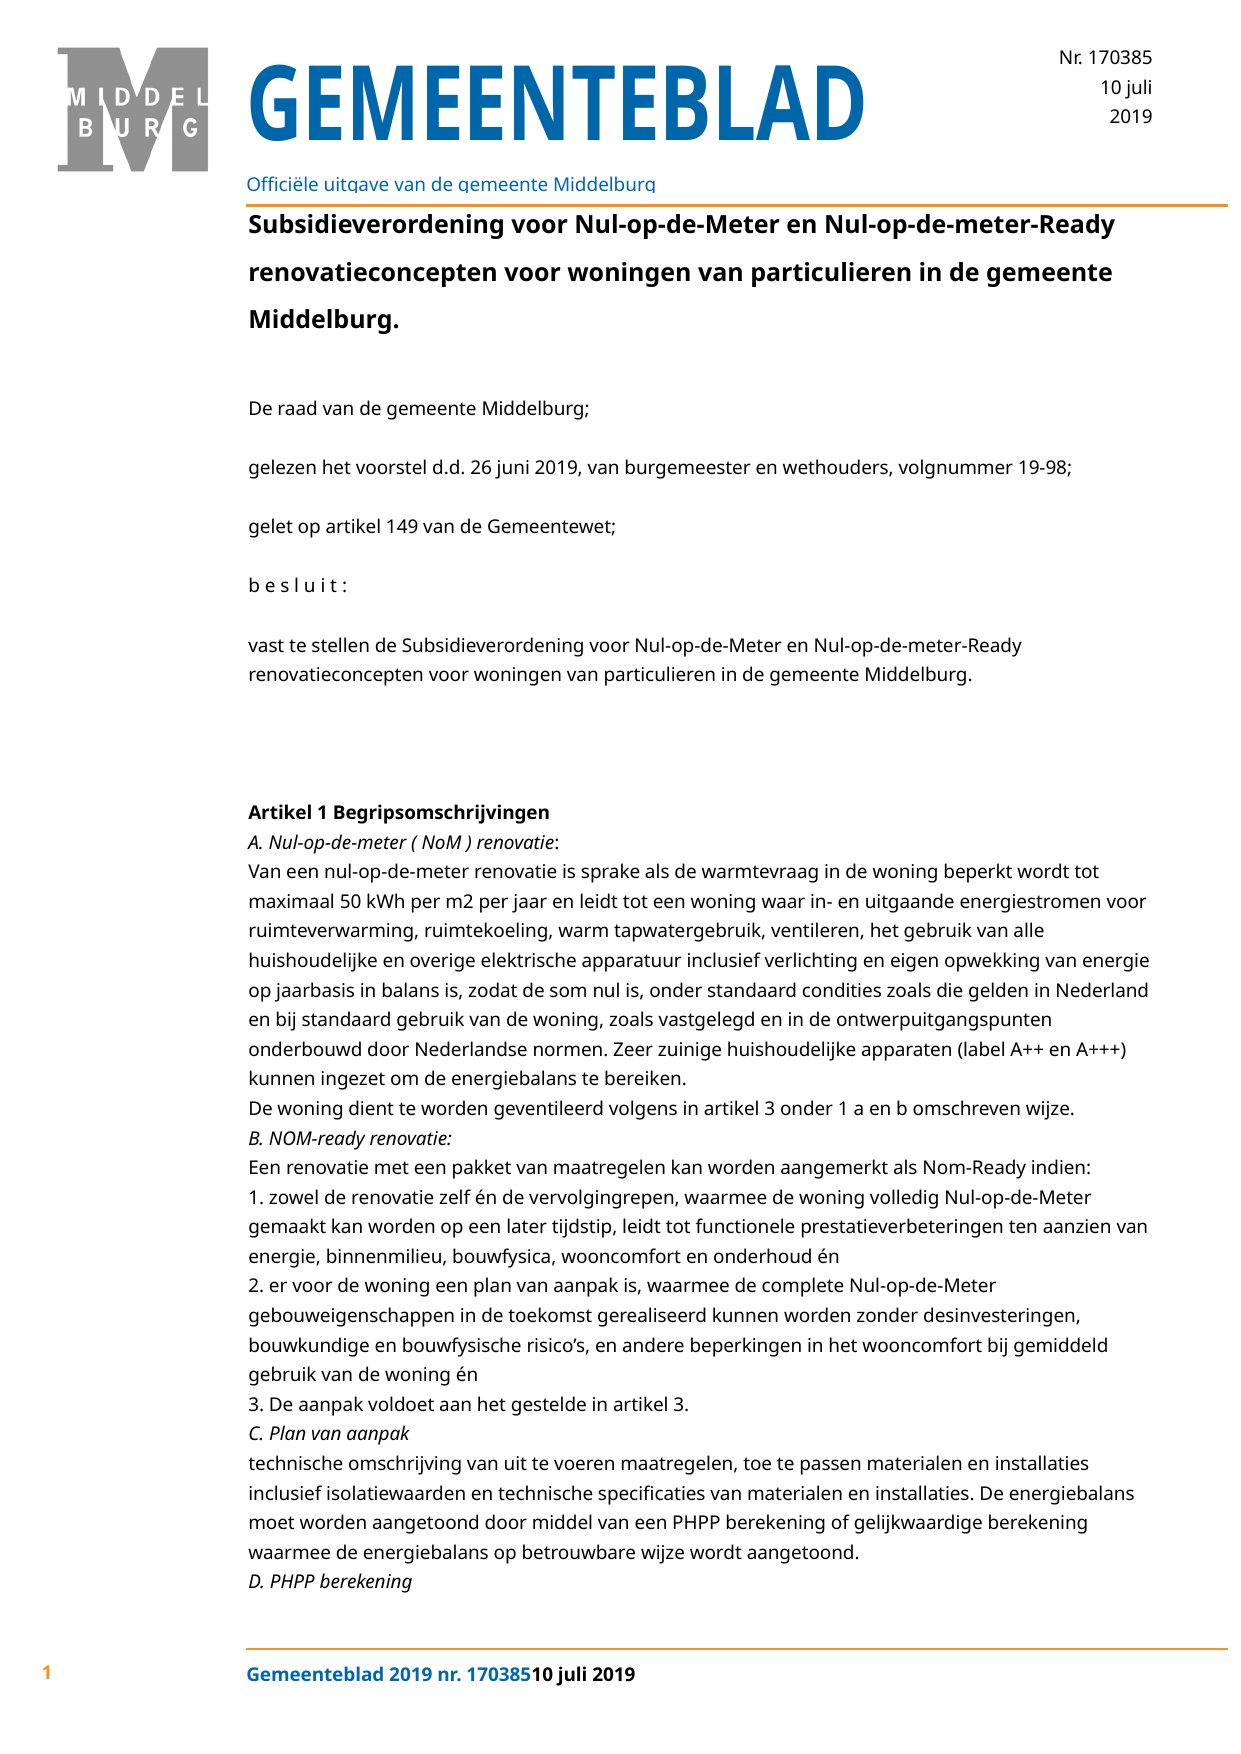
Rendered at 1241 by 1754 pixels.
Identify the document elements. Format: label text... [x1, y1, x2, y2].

text b e s l u i t : [248, 573, 1152, 598]
text A. Nul-op-de-meter ( NoM ) renovatie: [248, 829, 1152, 855]
text Artikel 1 Begripsomschrijvingen [248, 799, 1152, 825]
text C. Plan van aanpak [248, 1421, 1152, 1446]
text 3. De aanpak voldoet aan het gestelde in artikel 3. [248, 1391, 1152, 1417]
text De raad van de gemeente Middelburg; [248, 395, 1152, 421]
text gelet op artikel 149 van de Gemeentewet; [248, 513, 1152, 539]
text D. PHPP berekening [248, 1568, 1152, 1594]
text gelezen het voorstel d.d. 26 juni 2019, van burgemeester en wethouders, volgnummer 19-98; [248, 454, 1152, 480]
text vast te stellen de Subsidieverordening voor Nul-op-de-Meter en Nul-op-de-meter-Ready renovatieconcepten voor woningen van particulieren in de gemeente Middelburg. [248, 632, 1152, 687]
text Van een nul-op-de-meter renovatie is sprake als de warmtevraag in de woning beperkt wordt tot maximaal 50 kWh per m2 per jaar en leidt tot een woning waar in- en uitgaande energiestromen voor ruimteverwarming, ruimtekoeling, warm tapwatergebruik, ventileren, het gebruik van alle huishoudelijke en overige elektrische apparatuur inclusief verlichting en eigen opwekking van energie op jaarbasis in balans is, zodat de som nul is, onder standaard condities zoals die gelden in Nederland en bij standaard gebruik van de woning, zoals vastgelegd en in de ontwerpuitgangspunten onderbouwd door Nederlandse normen. Zeer zuinige huishoudelijke apparaten (label A++ en A+++) kunnen ingezet om de energiebalans te bereiken. [248, 858, 1152, 1091]
text B. NOM-ready renovatie: [248, 1125, 1152, 1151]
text Een renovatie met een pakket van maatregelen kan worden aangemerkt als Nom-Ready indien: [248, 1154, 1152, 1180]
text 2. er voor de woning een plan van aanpak is, waarmee de complete Nul-op-de-Meter gebouweigenschappen in de toekomst gerealiseerd kunnen worden zonder desinvesteringen, bouwkundige en bouwfysische risico’s, en andere beperkingen in het wooncomfort bij gemiddeld gebruik van de woning én [248, 1273, 1152, 1387]
text Subsidieverordening voor Nul-op-de-Meter en Nul-op-de-meter-Ready renovatieconcepten voor woningen van particulieren in de gemeente Middelburg. [248, 207, 1152, 336]
picture [41, 47, 231, 172]
text 1. zowel de renovatie zelf én de vervolgingrepen, waarmee de woning volledig Nul-op-de-Meter gemaakt kan worden op een later tijdstip, leidt tot functionele prestatieverbeteringen ten aanzien van energie, binnenmilieu, bouwfysica, wooncomfort en onderhoud én [248, 1184, 1152, 1269]
text De woning dient te worden geventileerd volgens in artikel 3 onder 1 a en b omschreven wijze. [248, 1095, 1152, 1121]
text technische omschrijving van uit te voeren maatregelen, toe te passen materialen en installaties inclusief isolatiewaarden en technische specificaties van materialen en installaties. De energiebalans moet worden aangetoond door middel van een PHPP berekening of gelijkwaardige berekening waarmee de energiebalans op betrouwbare wijze wordt aangetoond. [248, 1450, 1152, 1565]
